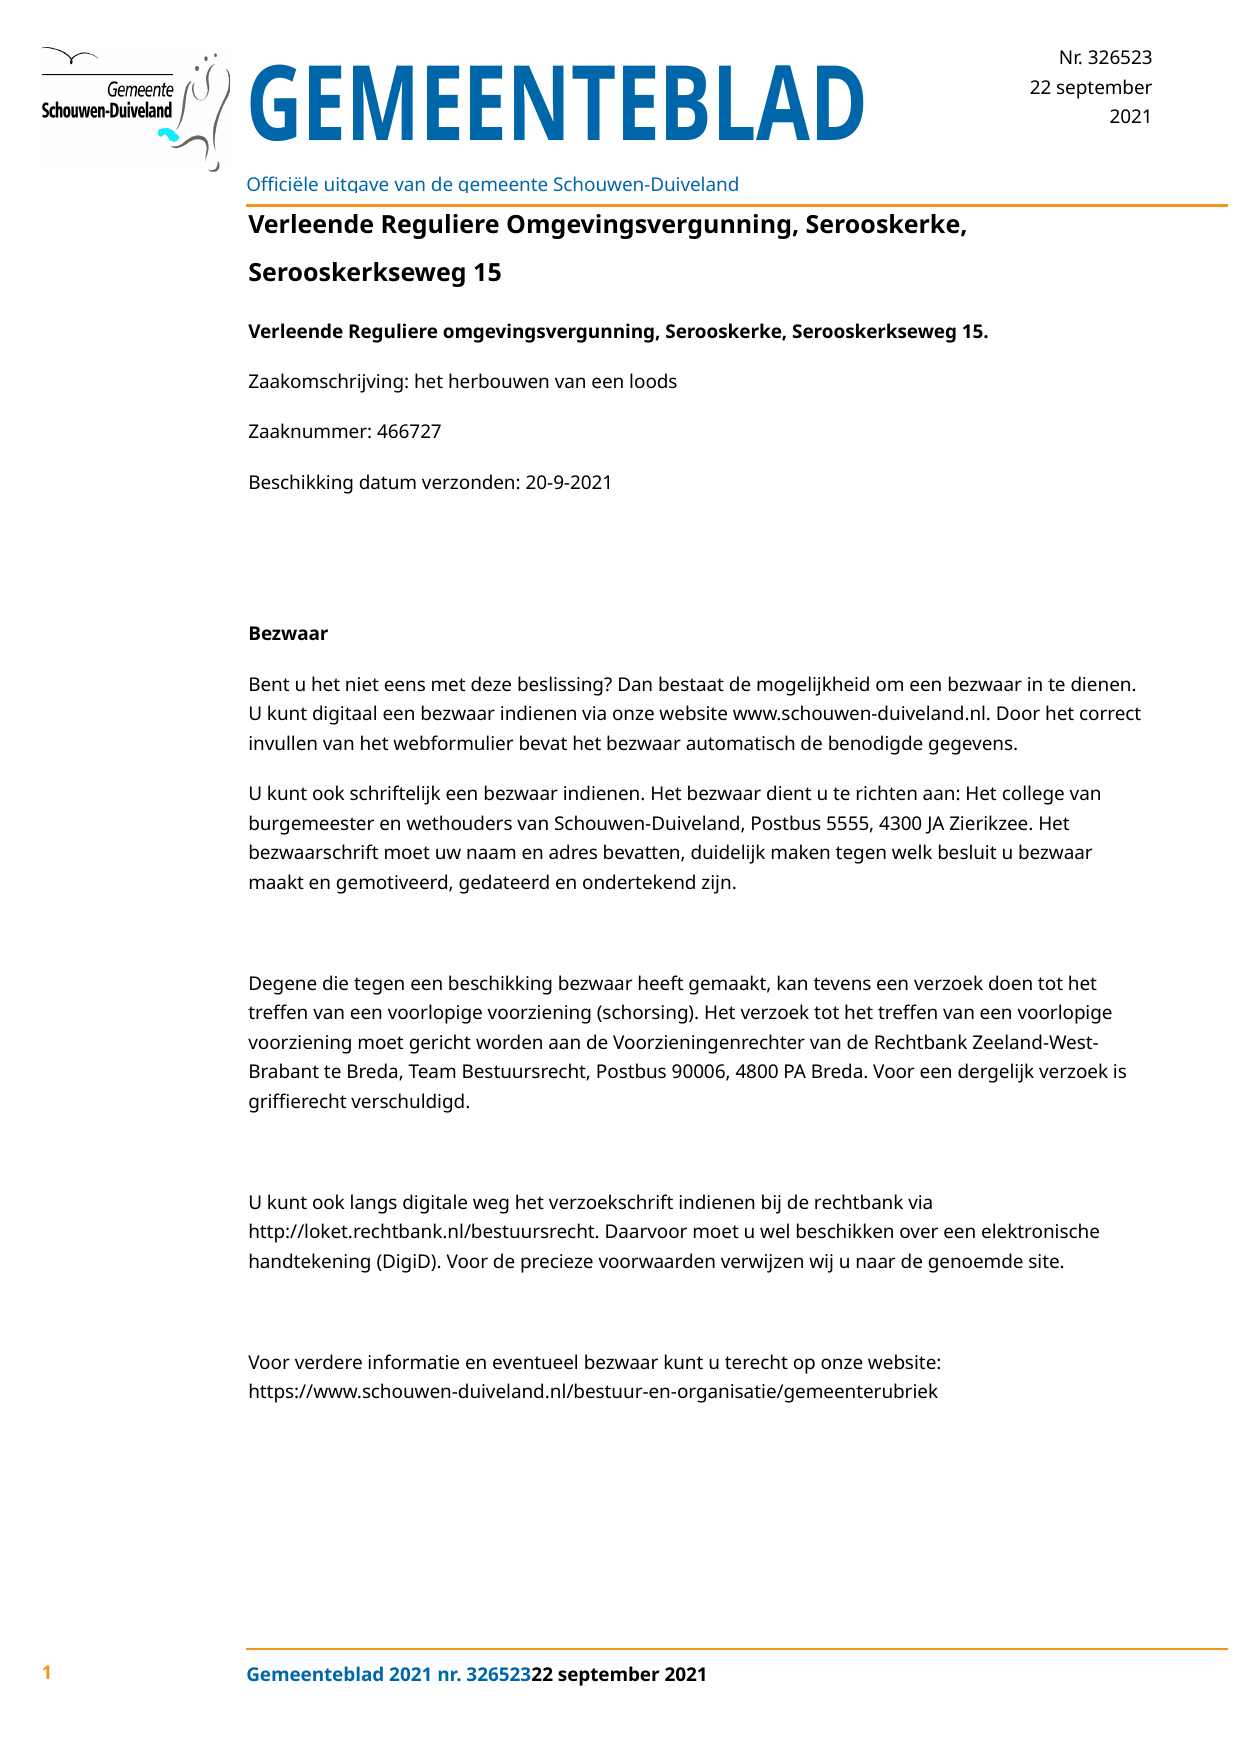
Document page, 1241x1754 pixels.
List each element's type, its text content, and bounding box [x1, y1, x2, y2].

text U kunt ook schriftelijk een bezwaar indienen. Het bezwaar dient u te richten aan: Het college van burgemeester en wethouders van Schouwen-Duiveland, Postbus 5555, 4300 JA Zierikzee. Het bezwaarschrift moet uw naam en adres bevatten, duidelijk maken tegen welk besluit u bezwaar maakt en gemotiveerd, gedateerd en ondertekend zijn. [248, 780, 1152, 895]
text Bent u het niet eens met deze beslissing? Dan bestaat de mogelijkheid om een bezwaar in te dienen. U kunt digitaal een bezwaar indienen via onze website www.schouwen-duiveland.nl. Door het correct invullen van het webformulier bevat het bezwaar automatisch de benodigde gegevens. [248, 671, 1152, 756]
text Degene die tegen een beschikking bezwaar heeft gemaakt, kan tevens een verzoek doen tot het treffen van een voorlopige voorziening (schorsing). Het verzoek tot het treffen van een voorlopige voorziening moet gericht worden aan de Voorzieningenrechter van de Rechtbank Zeeland-West-Brabant te Breda, Team Bestuursrecht, Postbus 90006, 4800 PA Breda. Voor een dergelijk verzoek is griffierecht verschuldigd. [248, 970, 1152, 1114]
text Beschikking datum verzonden: 20-9-2021 [248, 469, 1152, 495]
text Verleende Reguliere omgevingsvergunning, Serooskerke, Serooskerkseweg 15. [248, 318, 1152, 344]
text Zaakomschrijving: het herbouwen van een loods [248, 368, 1152, 394]
text Bezwaar [248, 620, 1152, 646]
text Zaaknummer: 466727 [248, 419, 1152, 444]
text Verleende Reguliere Omgevingsvergunning, Serooskerke, Serooskerkseweg 15 [248, 207, 1152, 288]
picture [41, 47, 231, 172]
text U kunt ook langs digitale weg het verzoekschrift indienen bij de rechtbank via http://loket.rechtbank.nl/bestuursrecht. Daarvoor moet u wel beschikken over een elektronische handtekening (DigiD). Voor de precieze voorwaarden verwijzen wij u naar de genoemde site. [248, 1189, 1152, 1274]
text Voor verdere informatie en eventueel bezwaar kunt u terecht op onze website: https://www.schouwen-duiveland.nl/bestuur-en-organisatie/gemeenterubriek [248, 1349, 1152, 1404]
